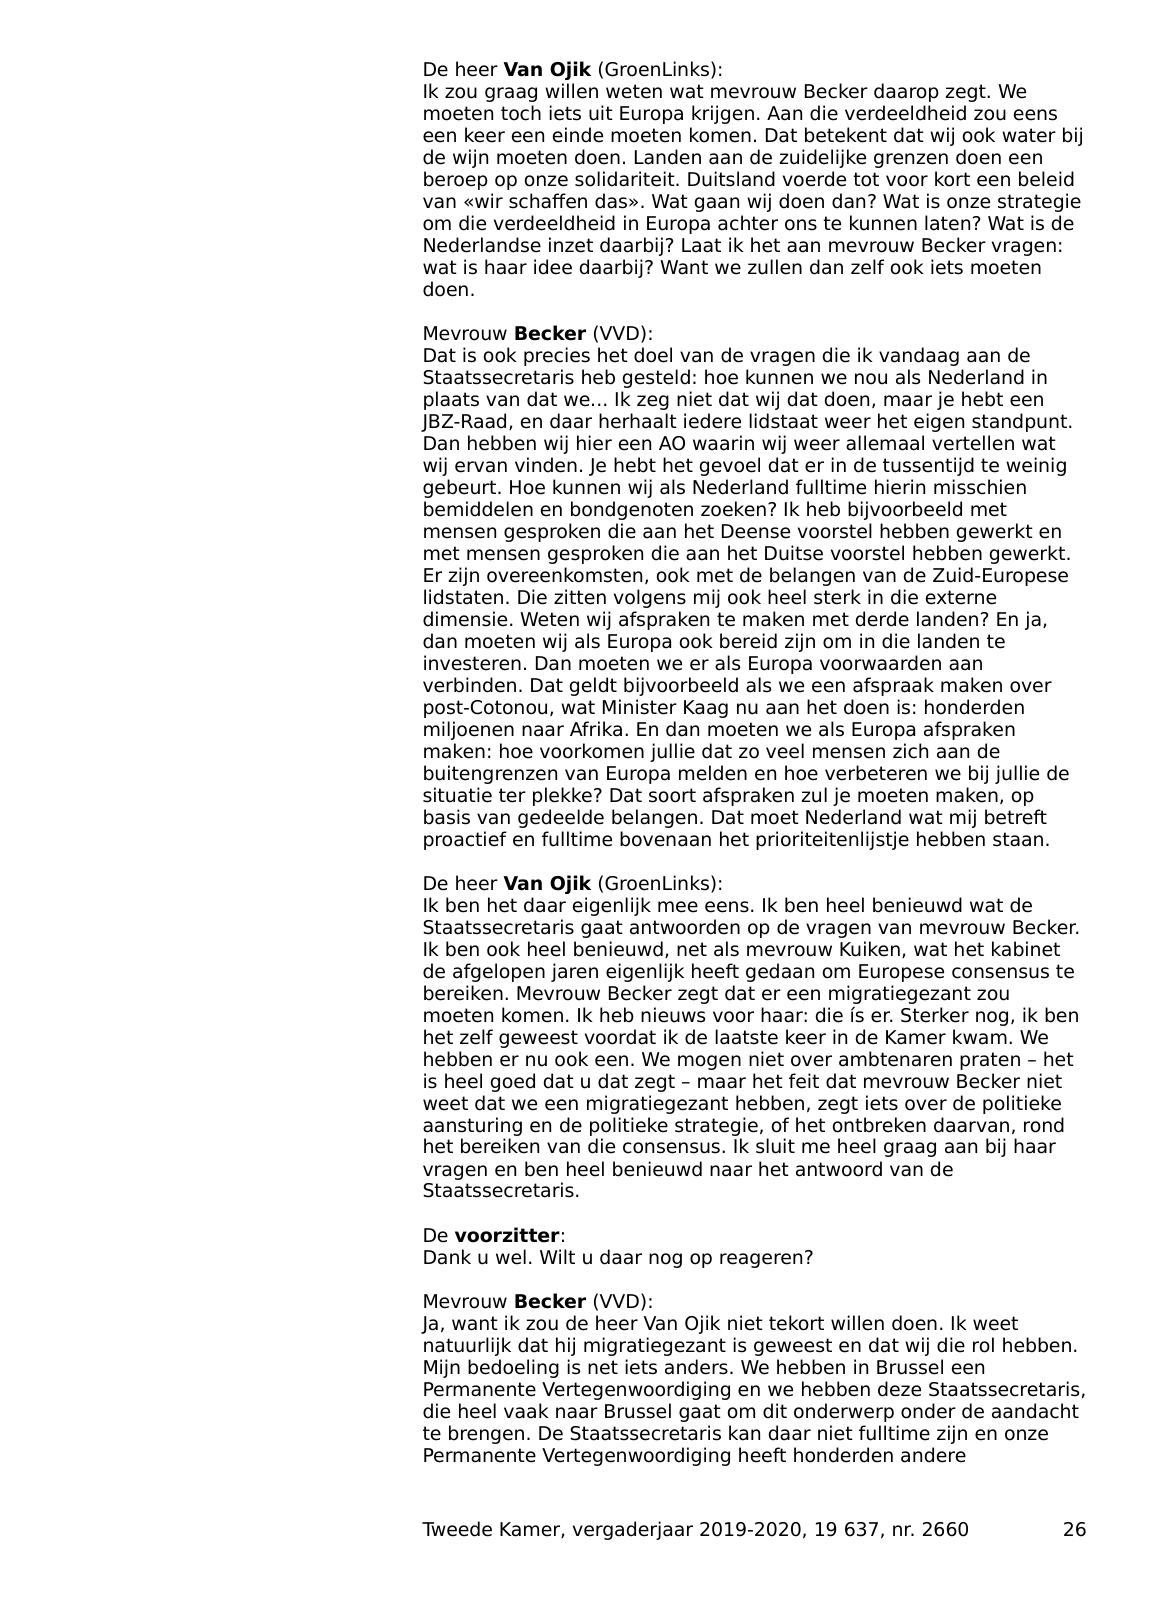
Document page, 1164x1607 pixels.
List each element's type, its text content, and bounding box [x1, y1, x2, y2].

text Ik zou graag willen weten wat mevrouw Becker daarop zegt. We moeten toch iets uit Europa krijgen. Aan die verdeeldheid zou eens een keer een einde moeten komen. Dat betekent dat wij ook water bij de wijn moeten doen. Landen aan de zuidelijke grenzen doen een beroep op onze solidariteit. Duitsland voerde tot voor kort een beleid van «wir schaffen das». Wat gaan wij doen dan? Wat is onze strategie om die verdeeldheid in Europa achter ons te kunnen laten? Wat is de Nederlandse inzet daarbij? Laat ik het aan mevrouw Becker vragen: wat is haar idee daarbij? Want we zullen dan zelf ook iets moeten doen. [422, 81, 1087, 301]
text De voorzitter: [422, 1224, 1087, 1247]
text Ja, want ik zou de heer Van Ojik niet tekort willen doen. Ik weet natuurlijk dat hij migratiegezant is geweest en dat wij die rol hebben. Mijn bedoeling is net iets anders. We hebben in Brussel een Permanente Vertegenwoordiging en we hebben deze Staatssecretaris, die heel vaak naar Brussel gaat om dit onderwerp onder de aandacht te brengen. De Staatssecretaris kan daar niet fulltime zijn en onze Permanente Vertegenwoordiging heeft honderden andere [422, 1313, 1087, 1467]
text Ik ben het daar eigenlijk mee eens. Ik ben heel benieuwd wat de Staatssecretaris gaat antwoorden op de vragen van mevrouw Becker. Ik ben ook heel benieuwd, net als mevrouw Kuiken, wat het kabinet de afgelopen jaren eigenlijk heeft gedaan om Europese consensus te bereiken. Mevrouw Becker zegt dat er een migratiegezant zou moeten komen. Ik heb nieuws voor haar: die ís er. Sterker nog, ik ben het zelf geweest voordat ik de laatste keer in de Kamer kwam. We hebben er nu ook een. We mogen niet over ambtenaren praten – het is heel goed dat u dat zegt – maar het feit dat mevrouw Becker niet weet dat we een migratiegezant hebben, zegt iets over de politieke aansturing en de politieke strategie, of het ontbreken daarvan, rond het bereiken van die consensus. Ik sluit me heel graag aan bij haar vragen en ben heel benieuwd naar het antwoord van de Staatssecretaris. [422, 895, 1087, 1202]
text Mevrouw Becker (VVD): [422, 323, 1087, 345]
text De heer Van Ojik (GroenLinks): [422, 873, 1087, 895]
text Dat is ook precies het doel van de vragen die ik vandaag aan de Staatssecretaris heb gesteld: hoe kunnen we nou als Nederland in plaats van dat we... Ik zeg niet dat wij dat doen, maar je hebt een JBZ-Raad, en daar herhaalt iedere lidstaat weer het eigen standpunt. Dan hebben wij hier een AO waarin wij weer allemaal vertellen wat wij ervan vinden. Je hebt het gevoel dat er in de tussentijd te weinig gebeurt. Hoe kunnen wij als Nederland fulltime hierin misschien bemiddelen en bondgenoten zoeken? Ik heb bijvoorbeeld met mensen gesproken die aan het Deense voorstel hebben gewerkt en met mensen gesproken die aan het Duitse voorstel hebben gewerkt. Er zijn overeenkomsten, ook met de belangen van de Zuid-Europese lidstaten. Die zitten volgens mij ook heel sterk in die externe dimensie. Weten wij afspraken te maken met derde landen? En ja, dan moeten wij als Europa ook bereid zijn om in die landen te investeren. Dan moeten we er als Europa voorwaarden aan verbinden. Dat geldt bijvoorbeeld als we een afspraak maken over post-Cotonou, wat Minister Kaag nu aan het doen is: honderden miljoenen naar Afrika. En dan moeten we als Europa afspraken maken: hoe voorkomen jullie dat zo veel mensen zich aan de buitengrenzen van Europa melden en hoe verbeteren we bij jullie de situatie ter plekke? Dat soort afspraken zul je moeten maken, op basis van gedeelde belangen. Dat moet Nederland wat mij betreft proactief en fulltime bovenaan het prioriteitenlijstje hebben staan. [422, 345, 1087, 851]
text Dank u wel. Wilt u daar nog op reageren? [422, 1247, 1087, 1268]
text Mevrouw Becker (VVD): [422, 1291, 1087, 1313]
text De heer Van Ojik (GroenLinks): [422, 59, 1087, 81]
